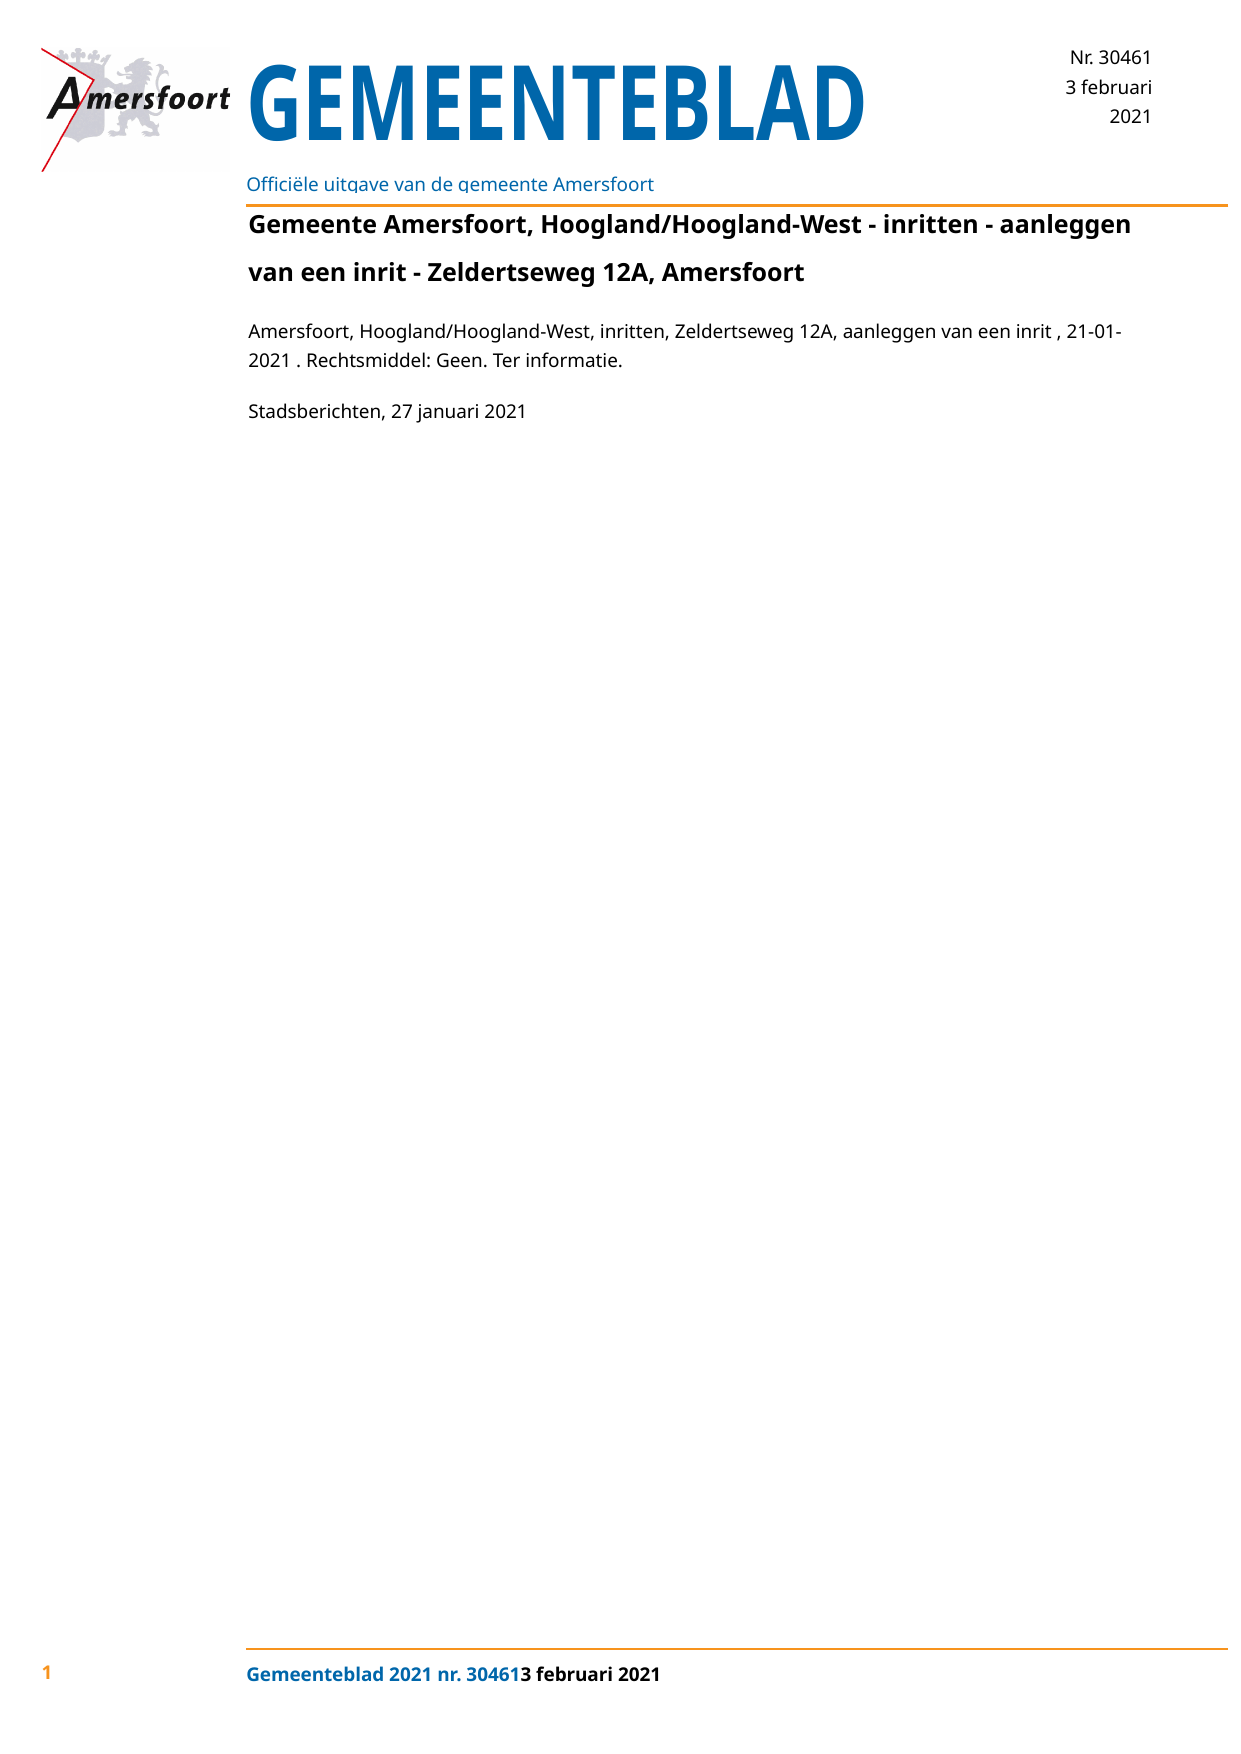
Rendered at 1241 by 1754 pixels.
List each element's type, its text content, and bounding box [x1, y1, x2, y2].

text Stadsberichten, 27 januari 2021 [248, 398, 1152, 424]
picture [41, 47, 231, 172]
text Amersfoort, Hoogland/Hoogland-West, inritten, Zeldertseweg 12A, aanleggen van een inrit , 21-01-2021 . Rechtsmiddel: Geen. Ter informatie. [248, 318, 1152, 373]
text Gemeente Amersfoort, Hoogland/Hoogland-West - inritten - aanleggen van een inrit - Zeldertseweg 12A, Amersfoort [248, 207, 1152, 288]
